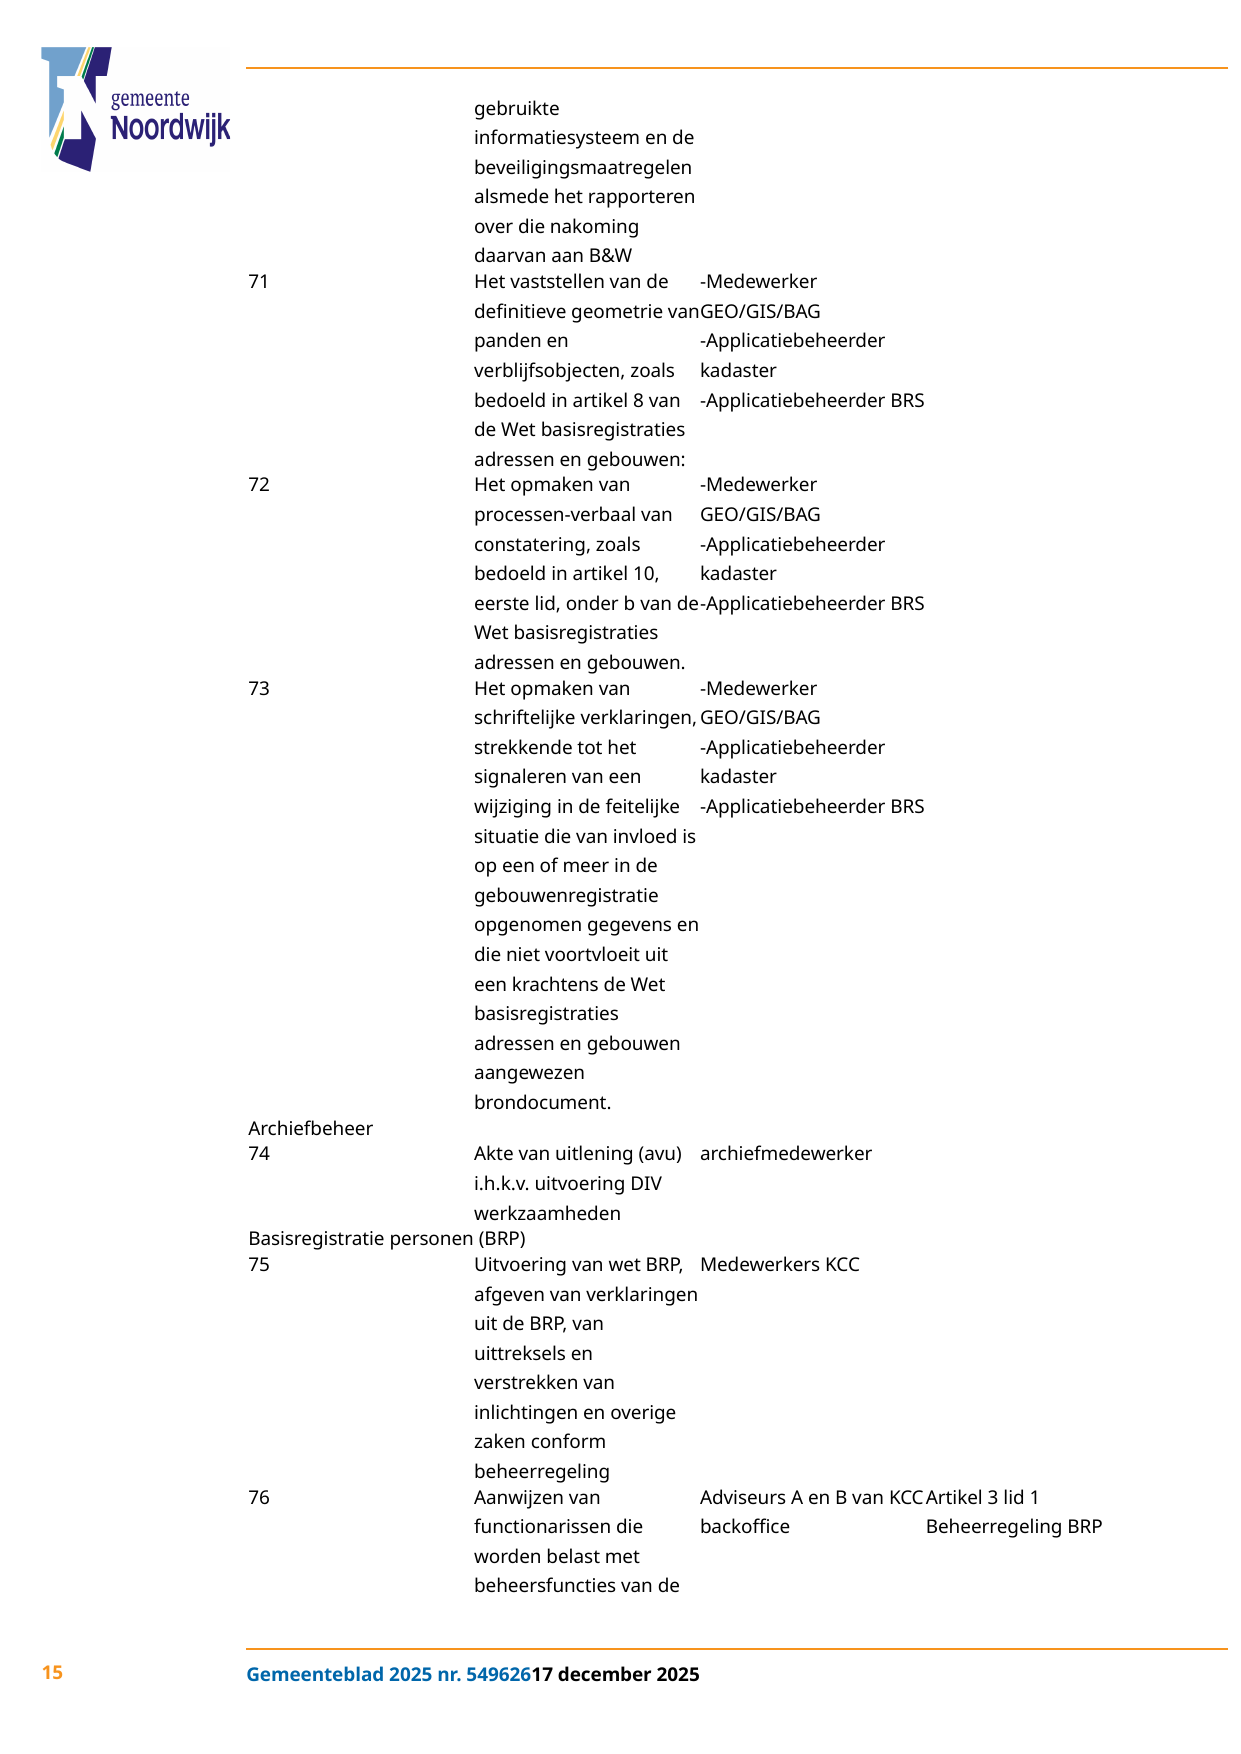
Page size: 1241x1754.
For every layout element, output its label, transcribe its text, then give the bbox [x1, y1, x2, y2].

table_cell [700, 95, 926, 268]
table_cell [248, 95, 474, 268]
table_cell gebruikte informatiesysteem en de beveiligingsmaatregelen alsmede het rapporteren over die nakoming daarvan aan B&W [474, 95, 700, 268]
table_cell 71 [248, 269, 474, 472]
table_cell -Medewerker GEO/GIS/BAG -Applicatiebeheerder kadaster -Applicatiebeheerder BRS [700, 269, 926, 472]
table_cell Artikel 3 lid 1 Beheerregeling BRP [926, 1484, 1152, 1598]
table_cell 72 [248, 472, 474, 675]
table_cell Archiefbeheer [248, 1115, 1152, 1141]
table_cell 73 [248, 675, 474, 1115]
table_cell Medewerkers KCC [700, 1251, 926, 1484]
table_cell -Medewerker GEO/GIS/BAG -Applicatiebeheerder kadaster -Applicatiebeheerder BRS [700, 675, 926, 1115]
table_cell Het opmaken van processen-verbaal van constatering, zoals bedoeld in artikel 10, eerste lid, onder b van de Wet basisregistraties adressen en gebouwen. [474, 472, 700, 675]
table_cell [926, 95, 1152, 268]
table_cell [926, 472, 1152, 675]
table_cell 76 [248, 1484, 474, 1598]
table_cell Adviseurs A en B van KCC backoffice [700, 1484, 926, 1598]
picture [41, 47, 231, 172]
table_cell Het vaststellen van de definitieve geometrie van panden en verblijfsobjecten, zoals bedoeld in artikel 8 van de Wet basisregistraties adressen en gebouwen: [474, 269, 700, 472]
table_cell Het opmaken van schriftelijke verklaringen, strekkende tot het signaleren van een wijziging in de feitelijke situatie die van invloed is op een of meer in de gebouwenregistratie opgenomen gegevens en die niet voortvloeit uit een krachtens de Wet basisregistraties adressen en gebouwen aangewezen brondocument. [474, 675, 700, 1115]
table_cell -Medewerker GEO/GIS/BAG -Applicatiebeheerder kadaster -Applicatiebeheerder BRS [700, 472, 926, 675]
table_cell [926, 1251, 1152, 1484]
table_cell 74 [248, 1141, 474, 1225]
table_cell Basisregistratie personen (BRP) [248, 1225, 1152, 1251]
table_cell archiefmedewerker [700, 1141, 926, 1225]
table_cell Uitvoering van wet BRP, afgeven van verklaringen uit de BRP, van uittreksels en verstrekken van inlichtingen en overige zaken conform beheerregeling [474, 1251, 700, 1484]
table_cell [926, 675, 1152, 1115]
table_cell 75 [248, 1251, 474, 1484]
table_cell [926, 1141, 1152, 1225]
table_cell [926, 269, 1152, 472]
table_cell Aanwijzen van functionarissen die worden belast met beheersfuncties van de [474, 1484, 700, 1598]
table_cell Akte van uitlening (avu) i.h.k.v. uitvoering DIV werkzaamheden [474, 1141, 700, 1225]
